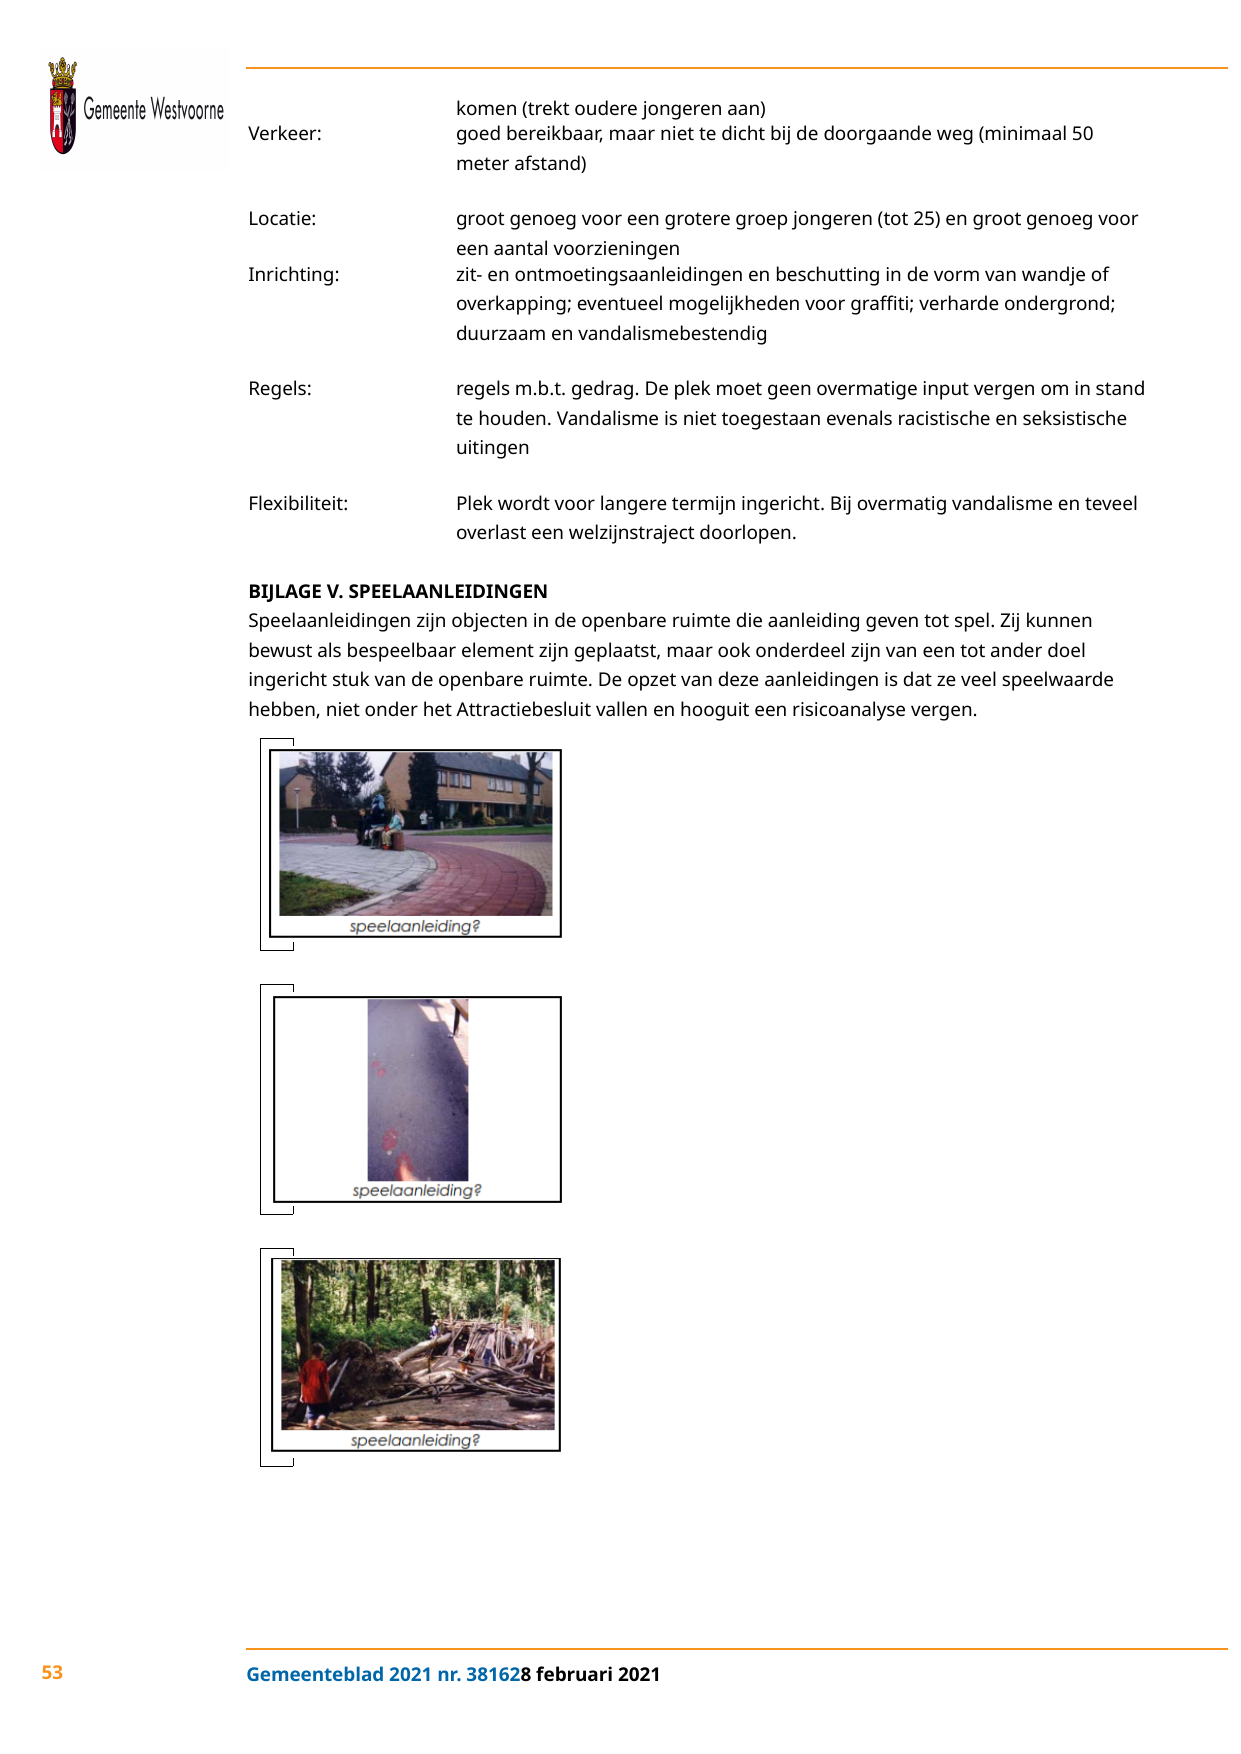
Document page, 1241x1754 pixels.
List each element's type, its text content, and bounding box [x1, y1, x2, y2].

table_cell regels m.b.t. gedrag. De plek moet geen overmatige input vergen om in stand te houden. Vandalisme is niet toegestaan evenals racistische en seksistische uitingen [456, 375, 1152, 490]
table_header [248, 95, 456, 121]
text Speelaanleidingen zijn objecten in de openbare ruimte die aanleiding geven tot spel. Zij kunnen bewust als bespeelbaar element zijn geplaatst, maar ook onderdeel zijn van een tot ander doel ingericht stuk van de openbare ruimte. De opzet van deze aanleidingen is dat ze veel speelwaarde hebben, niet onder het Attractiebesluit vallen en hooguit een risicoanalyse vergen. [248, 607, 1152, 722]
table_cell Flexibiliteit: [248, 490, 456, 545]
picture [268, 746, 565, 942]
table_cell Inrichting: [248, 261, 456, 375]
table_cell goed bereikbaar, maar niet te dicht bij de doorgaande weg (minimaal 50 meter afstand) [456, 121, 1152, 205]
table_cell groot genoeg voor een grotere groep jongeren (tot 25) en groot genoeg voor een aantal voorzieningen [456, 205, 1152, 261]
text BIJLAGE V. SPEELAANLEIDINGEN [248, 578, 1152, 603]
table_cell zit- en ontmoetingsaanleidingen en beschutting in de vorm van wandje of overkapping; eventueel mogelijkheden voor graffiti; verharde ondergrond; duurzaam en vandalismebestendig [456, 261, 1152, 375]
picture [268, 1256, 565, 1458]
table_cell Regels: [248, 375, 456, 490]
picture [41, 47, 231, 172]
table_cell Verkeer: [248, 121, 456, 205]
table_cell Locatie: [248, 205, 456, 261]
table_cell Plek wordt voor langere termijn ingericht. Bij overmatig vandalisme en teveel overlast een welzijnstraject doorlopen. [456, 490, 1152, 545]
table_header komen (trekt oudere jongeren aan) [456, 95, 1152, 121]
picture [268, 992, 565, 1206]
